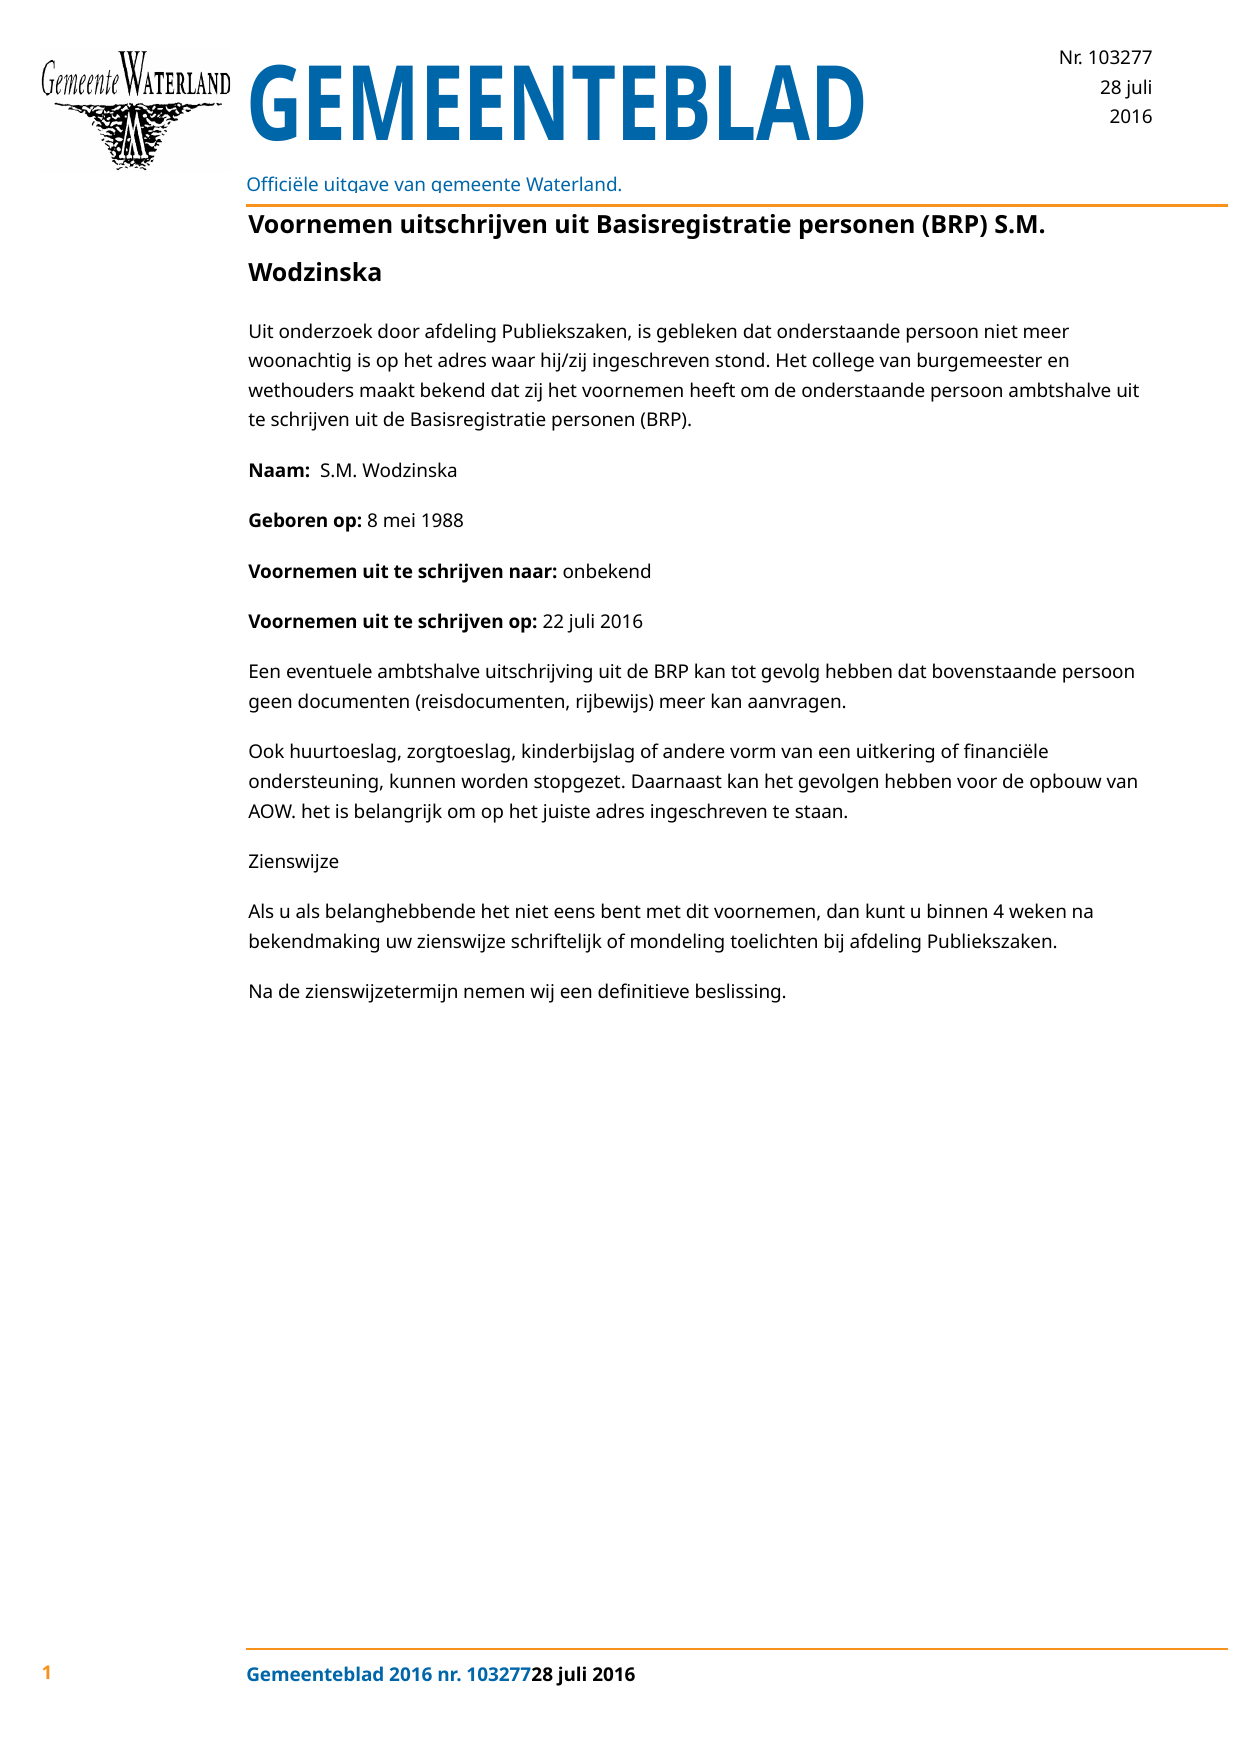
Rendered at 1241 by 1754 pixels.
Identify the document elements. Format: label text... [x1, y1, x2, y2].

text Zienswijze [248, 848, 1152, 874]
text Als u als belanghebbende het niet eens bent met dit voornemen, dan kunt u binnen 4 weken na bekendmaking uw zienswijze schriftelijk of mondeling toelichten bij afdeling Publiekszaken. [248, 899, 1152, 954]
text Geboren op: 8 mei 1988 [248, 507, 1152, 533]
text Uit onderzoek door afdeling Publiekszaken, is gebleken dat onderstaande persoon niet meer woonachtig is op het adres waar hij/zij ingeschreven stond. Het college van burgemeester en wethouders maakt bekend dat zij het voornemen heeft om de onderstaande persoon ambtshalve uit te schrijven uit de Basisregistratie personen (BRP). [248, 318, 1152, 432]
text Ook huurtoeslag, zorgtoeslag, kinderbijslag of andere vorm van een uitkering of financiële ondersteuning, kunnen worden stopgezet. Daarnaast kan het gevolgen hebben voor de opbouw van AOW. het is belangrijk om op het juiste adres ingeschreven te staan. [248, 739, 1152, 824]
picture [41, 47, 231, 172]
text Voornemen uit te schrijven op: 22 juli 2016 [248, 608, 1152, 634]
text Voornemen uit te schrijven naar: onbekend [248, 558, 1152, 584]
text Voornemen uitschrijven uit Basisregistratie personen (BRP) S.M. Wodzinska [248, 207, 1152, 288]
text Na de zienswijzetermijn nemen wij een definitieve beslissing. [248, 979, 1152, 1004]
text Naam: S.M. Wodzinska [248, 457, 1152, 483]
text Een eventuele ambtshalve uitschrijving uit de BRP kan tot gevolg hebben dat bovenstaande persoon geen documenten (reisdocumenten, rijbewijs) meer kan aanvragen. [248, 659, 1152, 714]
